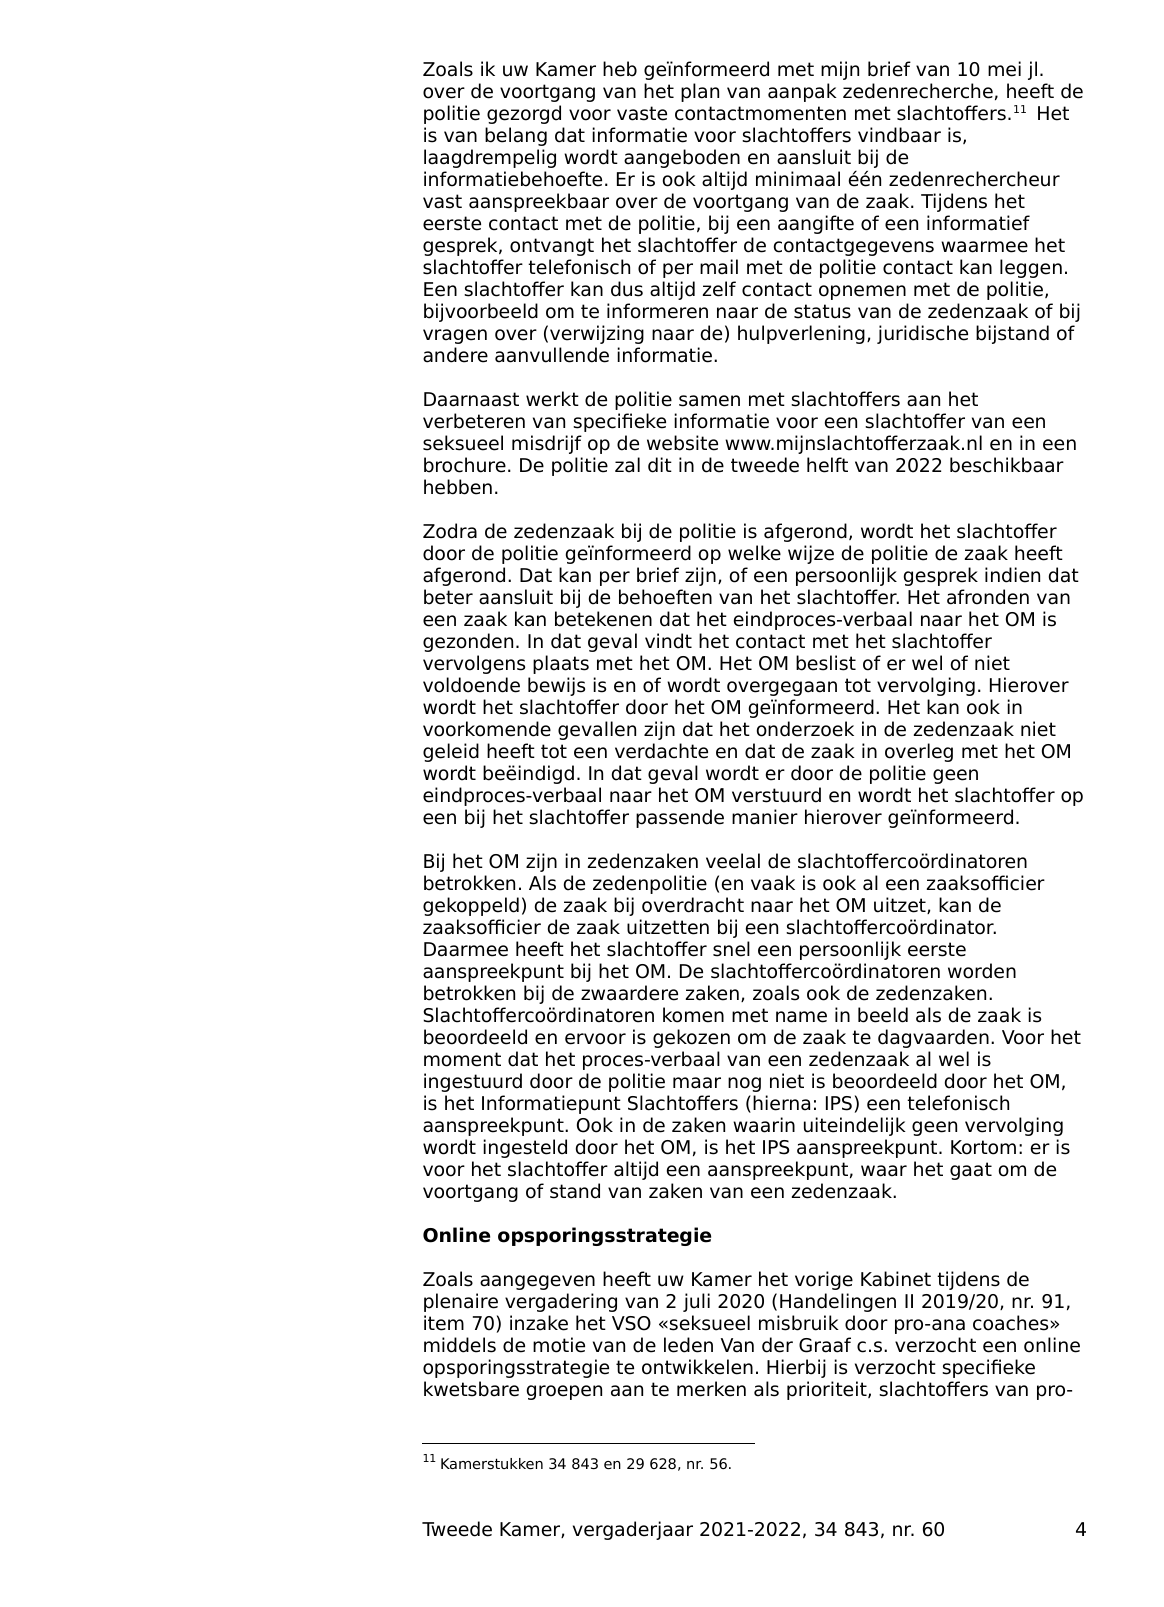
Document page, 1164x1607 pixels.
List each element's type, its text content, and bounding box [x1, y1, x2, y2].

subtitle Online opsporingsstrategie [422, 1225, 1087, 1247]
text Kamerstukken 34 843 en 29 628, nr. 56. [422, 1452, 1087, 1474]
text Daarnaast werkt de politie samen met slachtoffers aan het verbeteren van specifieke informatie voor een slachtoffer van een seksueel misdrijf op de website www.mijnslachtofferzaak.nl en in een brochure. De politie zal dit in de tweede helft van 2022 beschikbaar hebben. [422, 389, 1087, 499]
text Zoals aangegeven heeft uw Kamer het vorige Kabinet tijdens de plenaire vergadering van 2 juli 2020 (Handelingen II 2019/20, nr. 91, item 70) inzake het VSO «seksueel misbruik door pro-ana coaches» middels de motie van de leden Van der Graaf c.s. verzocht een online opsporingsstrategie te ontwikkelen. Hierbij is verzocht specifieke kwetsbare groepen aan te merken als prioriteit, slachtoffers van pro- [422, 1269, 1087, 1401]
text Zodra de zedenzaak bij de politie is afgerond, wordt het slachtoffer door de politie geïnformeerd op welke wijze de politie de zaak heeft afgerond. Dat kan per brief zijn, of een persoonlijk gesprek indien dat beter aansluit bij de behoeften van het slachtoffer. Het afronden van een zaak kan betekenen dat het eindproces-verbaal naar het OM is gezonden. In dat geval vindt het contact met het slachtoffer vervolgens plaats met het OM. Het OM beslist of er wel of niet voldoende bewijs is en of wordt overgegaan tot vervolging. Hierover wordt het slachtoffer door het OM geïnformeerd. Het kan ook in voorkomende gevallen zijn dat het onderzoek in de zedenzaak niet geleid heeft tot een verdachte en dat de zaak in overleg met het OM wordt beëindigd. In dat geval wordt er door de politie geen eindproces-verbaal naar het OM verstuurd en wordt het slachtoffer op een bij het slachtoffer passende manier hierover geïnformeerd. [422, 521, 1087, 829]
text Zoals ik uw Kamer heb geïnformeerd met mijn brief van 10 mei jl. over de voortgang van het plan van aanpak zedenrecherche, heeft de politie gezorgd voor vaste contactmomenten met slachtoffers. Het is van belang dat informatie voor slachtoffers vindbaar is, laagdrempelig wordt aangeboden en aansluit bij de informatiebehoefte. Er is ook altijd minimaal één zedenrechercheur vast aanspreekbaar over de voortgang van de zaak. Tijdens het eerste contact met de politie, bij een aangifte of een informatief gesprek, ontvangt het slachtoffer de contactgegevens waarmee het slachtoffer telefonisch of per mail met de politie contact kan leggen. Een slachtoffer kan dus altijd zelf contact opnemen met de politie, bijvoorbeeld om te informeren naar de status van de zedenzaak of bij vragen over (verwijzing naar de) hulpverlening, juridische bijstand of andere aanvullende informatie. [422, 59, 1087, 367]
text Bij het OM zijn in zedenzaken veelal de slachtoffercoördinatoren betrokken. Als de zedenpolitie (en vaak is ook al een zaaksofficier gekoppeld) de zaak bij overdracht naar het OM uitzet, kan de zaaksofficier de zaak uitzetten bij een slachtoffercoördinator. Daarmee heeft het slachtoffer snel een persoonlijk eerste aanspreekpunt bij het OM. De slachtoffercoördinatoren worden betrokken bij de zwaardere zaken, zoals ook de zedenzaken. Slachtoffercoördinatoren komen met name in beeld als de zaak is beoordeeld en ervoor is gekozen om de zaak te dagvaarden. Voor het moment dat het proces-verbaal van een zedenzaak al wel is ingestuurd door de politie maar nog niet is beoordeeld door het OM, is het Informatiepunt Slachtoffers (hierna: IPS) een telefonisch aanspreekpunt. Ook in de zaken waarin uiteindelijk geen vervolging wordt ingesteld door het OM, is het IPS aanspreekpunt. Kortom: er is voor het slachtoffer altijd een aanspreekpunt, waar het gaat om de voortgang of stand van zaken van een zedenzaak. [422, 851, 1087, 1203]
